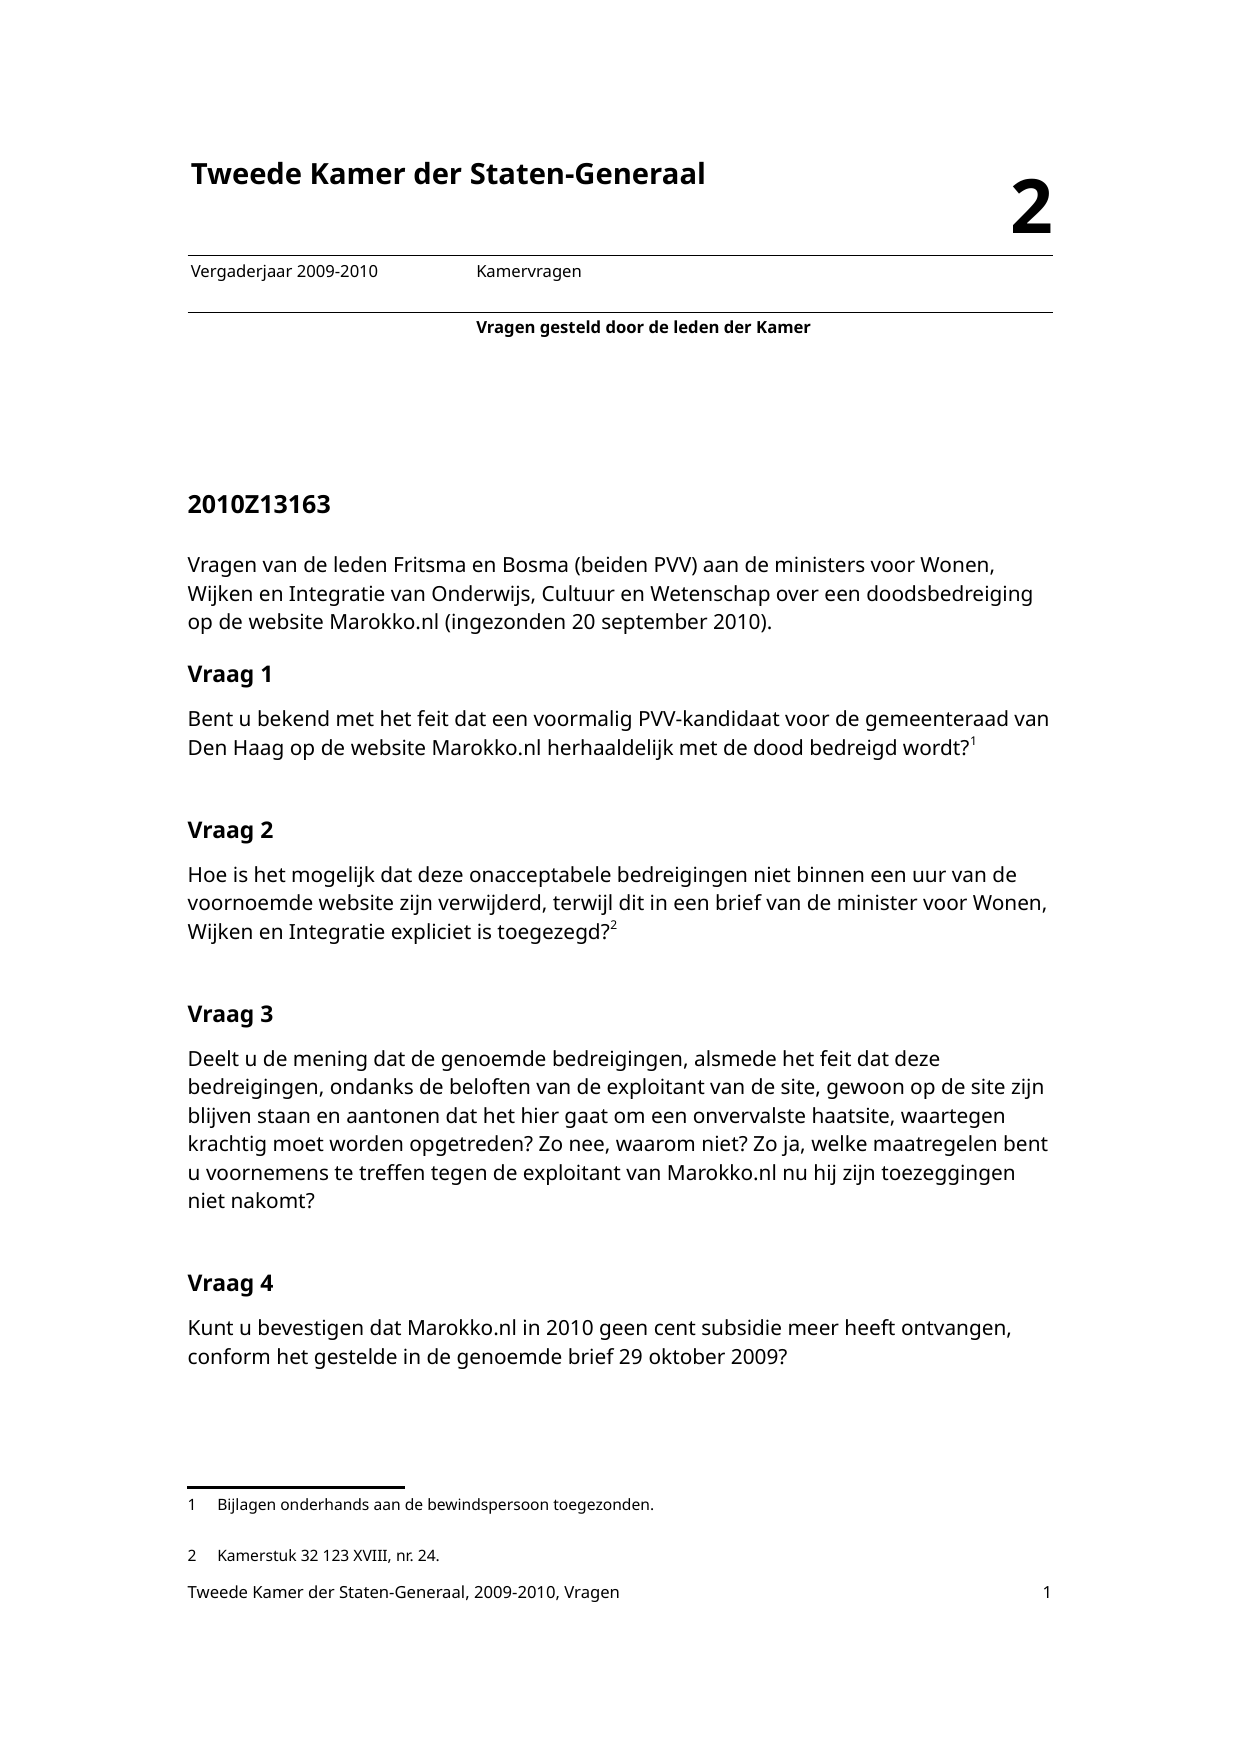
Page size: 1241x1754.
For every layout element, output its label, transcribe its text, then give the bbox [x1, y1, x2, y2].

text Bent u bekend met het feit dat een voormalig PVV-kandidaat voor de gemeenteraad van Den Haag op de website Marokko.nl herhaaldelijk met de dood bedreigd wordt? [187, 704, 1053, 761]
table_header 2 [880, 150, 1053, 255]
table_cell Vragen gesteld door de leden der Kamer [473, 313, 1053, 339]
text Hoe is het mogelijk dat deze onacceptabele bedreigingen niet binnen een uur van de voornoemde website zijn verwijderd, terwijl dit in een brief van de minister voor Wonen, Wijken en Integratie expliciet is toegezegd? [187, 860, 1053, 945]
table_cell Kamervragen [473, 256, 1053, 312]
text 2010Z13163 [187, 487, 1053, 521]
text Vragen van de leden Fritsma en Bosma (beiden PVV) aan de ministers voor Wonen, Wijken en Integratie van Onderwijs, Cultuur en Wetenschap over een doodsbedreiging op de website Marokko.nl (ingezonden 20 september 2010). [187, 550, 1053, 636]
subtitle Vraag 3 [187, 998, 1053, 1029]
text Kamerstuk 32 123 XVIII, nr. 24. [187, 1538, 1053, 1566]
subtitle Vraag 4 [187, 1267, 1053, 1298]
text Bijlagen onderhands aan de bewindspersoon toegezonden. [187, 1479, 1053, 1508]
table_header Tweede Kamer der Staten-Generaal [188, 150, 879, 255]
table_cell [188, 313, 473, 339]
text Deelt u de mening dat de genoemde bedreigingen, alsmede het feit dat deze bedreigingen, ondanks de beloften van de exploitant van de site, gewoon op de site zijn blijven staan en aantonen dat het hier gaat om een onvervalste haatsite, waartegen krachtig moet worden opgetreden? Zo nee, waarom niet? Zo ja, welke maatregelen bent u voornemens te treffen tegen de exploitant van Marokko.nl nu hij zijn toezeggingen niet nakomt? [187, 1044, 1053, 1215]
subtitle Vraag 1 [187, 658, 1053, 689]
table_cell Vergaderjaar 2009-2010 [188, 256, 473, 312]
text Kunt u bevestigen dat Marokko.nl in 2010 geen cent subsidie meer heeft ontvangen, conform het gestelde in de genoemde brief 29 oktober 2009? [187, 1313, 1053, 1370]
subtitle Vraag 2 [187, 814, 1053, 845]
